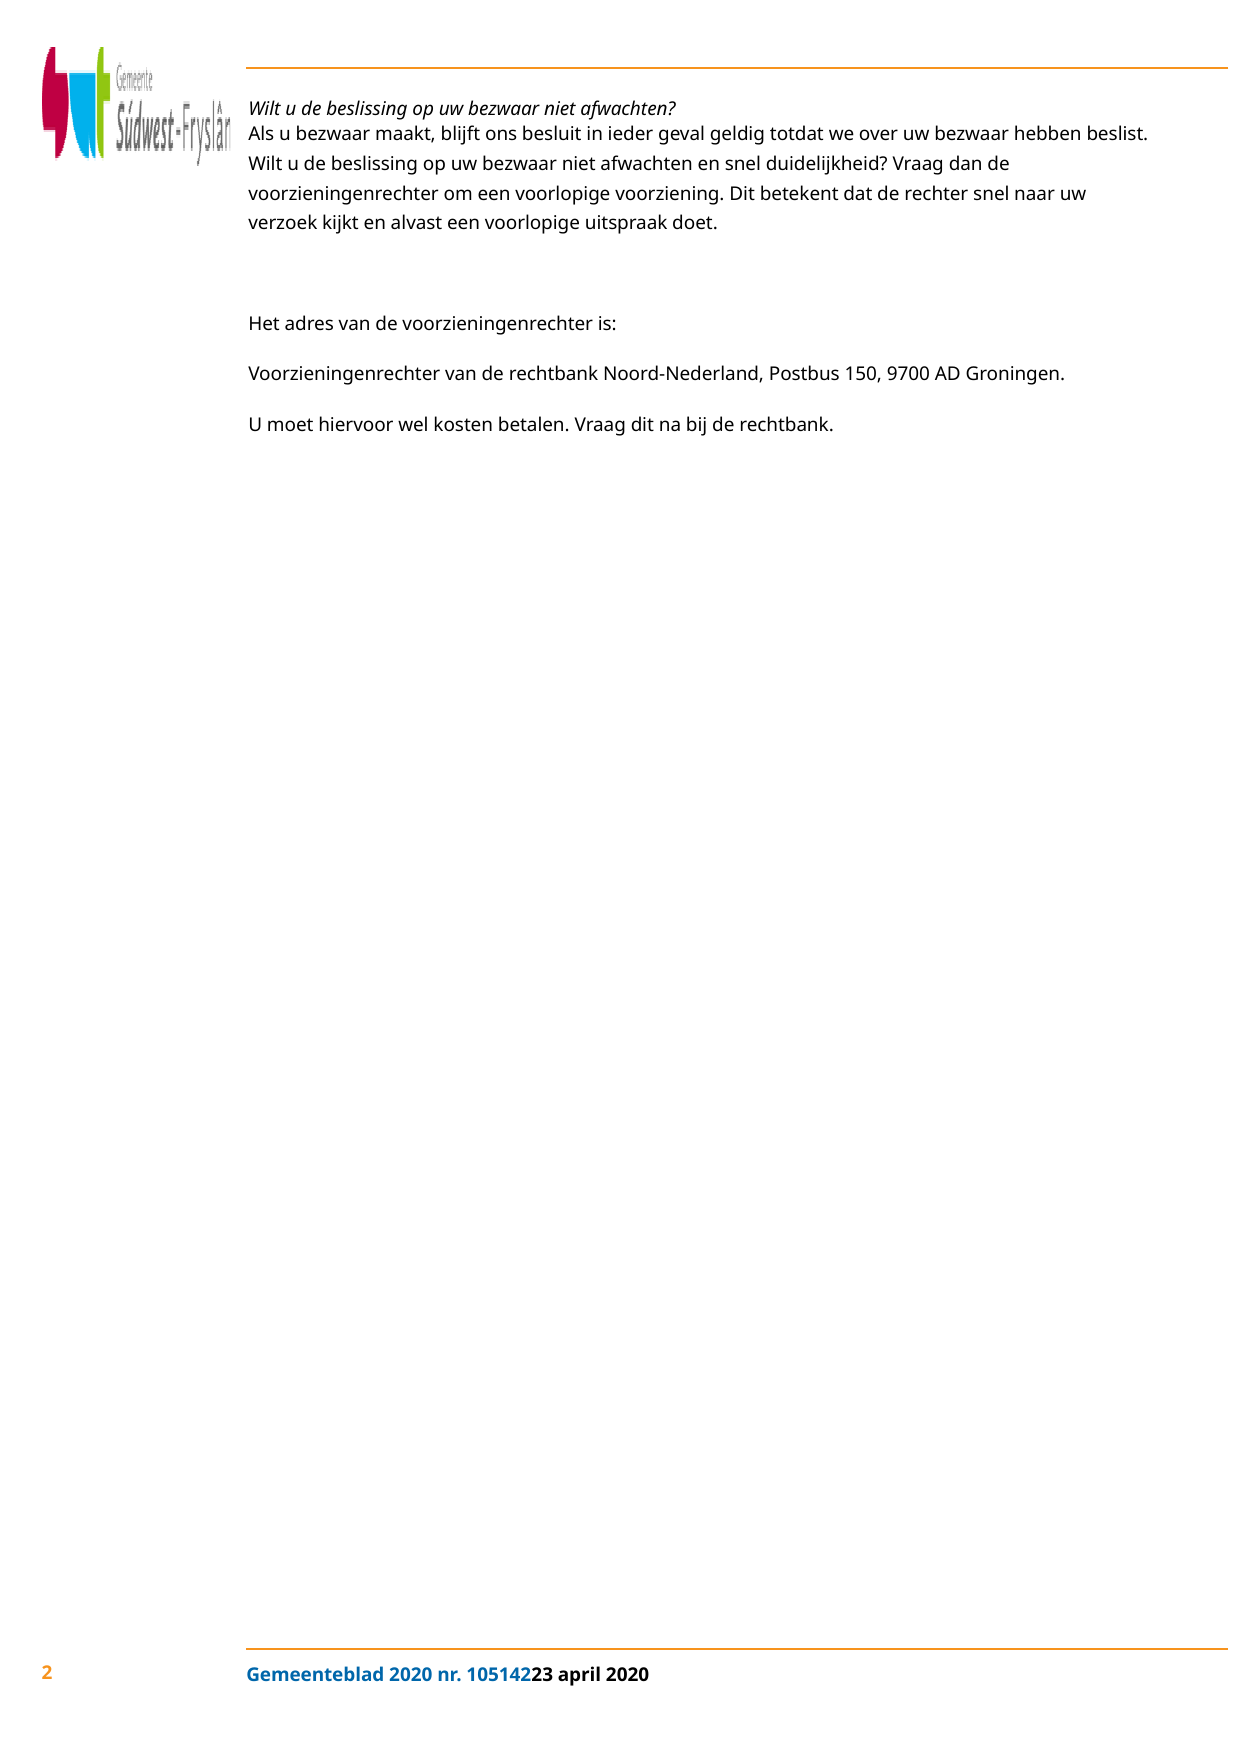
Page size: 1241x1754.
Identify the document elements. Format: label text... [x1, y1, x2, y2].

text Het adres van de voorzieningenrechter is: [248, 310, 1152, 336]
text Als u bezwaar maakt, blijft ons besluit in ieder geval geldig totdat we over uw bezwaar hebben beslist. Wilt u de beslissing op uw bezwaar niet afwachten en snel duidelijkheid? Vraag dan de voorzieningenrechter om een voorlopige voorziening. Dit betekent dat de rechter snel naar uw verzoek kijkt en alvast een voorlopige uitspraak doet. [248, 121, 1152, 235]
picture [41, 47, 231, 172]
text Voorzieningenrechter van de rechtbank Noord-Nederland, Postbus 150, 9700 AD Groningen. [248, 361, 1152, 386]
text Wilt u de beslissing op uw bezwaar niet afwachten? [248, 95, 1152, 121]
text U moet hiervoor wel kosten betalen. Vraag dit na bij de rechtbank. [248, 411, 1152, 437]
